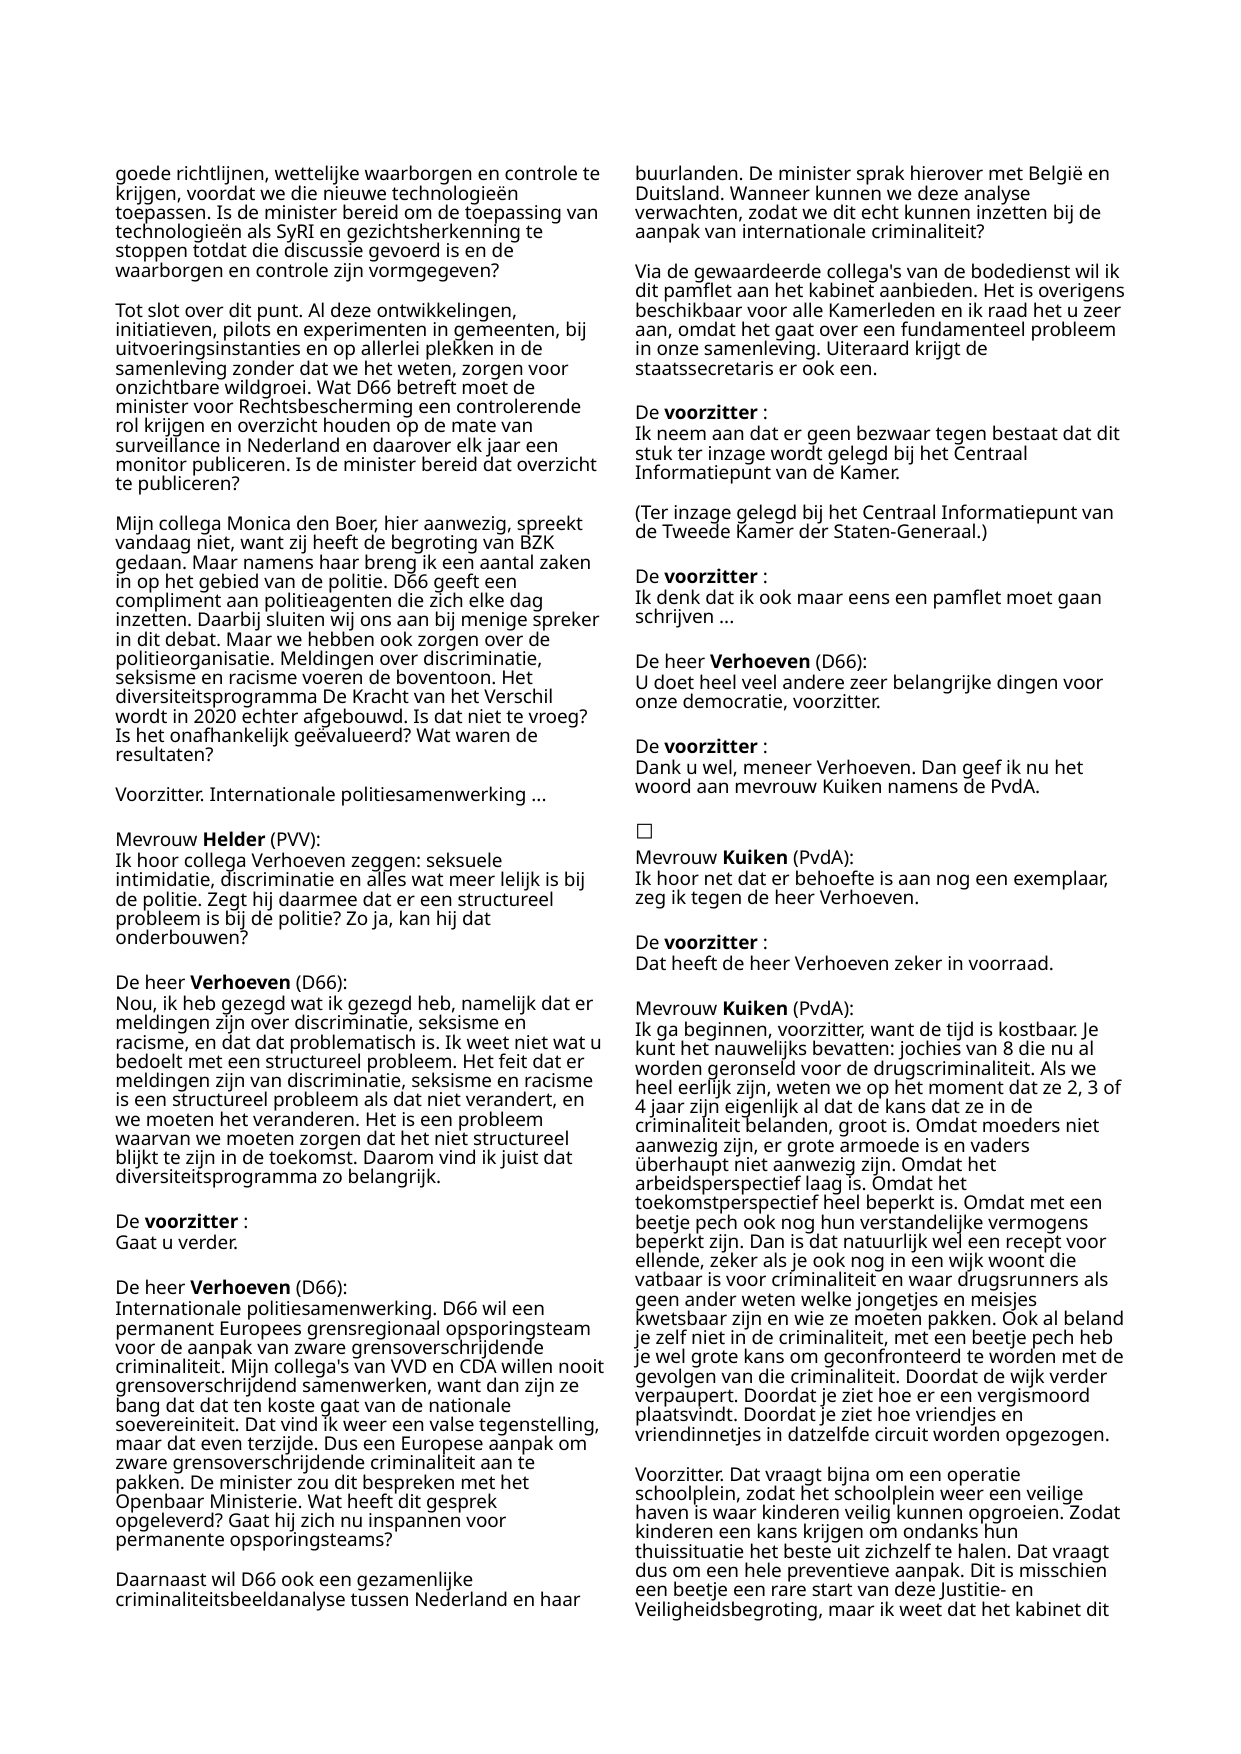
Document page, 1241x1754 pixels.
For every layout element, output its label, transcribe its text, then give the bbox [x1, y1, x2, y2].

text goede richtlijnen, wettelijke waarborgen en controle te krijgen, voordat we die nieuwe technologieën toepassen. Is de minister bereid om de toepassing van technologieën als SyRI en gezichtsherkenning te stoppen totdat die discussie gevoerd is en de waarborgen en controle zijn vormgegeven? [115, 165, 605, 281]
text Voorzitter. Dat vraagt bijna om een operatie schoolplein, zodat het schoolplein weer een veilige haven is waar kinderen veilig kunnen opgroeien. Zodat kinderen een kans krijgen om ondanks hun thuissituatie het beste uit zichzelf te halen. Dat vraagt dus om een hele preventieve aanpak. Dit is misschien een beetje een rare start van deze Justitie- en Veiligheidsbegroting, maar ik weet dat het kabinet dit [635, 1466, 1125, 1620]
text De voorzitter : [635, 929, 1125, 955]
text De voorzitter : [635, 563, 1125, 589]
text Dat heeft de heer Verhoeven zeker in voorraad. [635, 955, 1125, 974]
text Dank u wel, meneer Verhoeven. Dan geef ik nu het woord aan mevrouw Kuiken namens de PvdA. [635, 759, 1125, 798]
text U doet heel veel andere zeer belangrijke dingen voor onze democratie, voorzitter. [635, 674, 1125, 713]
text Ik hoor net dat er behoefte is aan nog een exemplaar, zeg ik tegen de heer Verhoeven. [635, 870, 1125, 908]
text Mevrouw Helder (PVV): [115, 826, 605, 852]
text De voorzitter : [115, 1209, 605, 1234]
text Nou, ik heb gezegd wat ik gezegd heb, namelijk dat er meldingen zijn over discriminatie, seksisme en racisme, en dat dat problematisch is. Ik weet niet wat u bedoelt met een structureel probleem. Het feit dat er meldingen zijn van discriminatie, seksisme en racisme is een structureel probleem als dat niet verandert, en we moeten het veranderen. Het is een probleem waarvan we moeten zorgen dat het niet structureel blijkt te zijn in de toekomst. Daarom vind ik juist dat diversiteitsprogramma zo belangrijk. [115, 995, 605, 1188]
text Mevrouw Kuiken (PvdA): [635, 995, 1125, 1021]
text Gaat u verder. [115, 1234, 605, 1254]
text De heer Verhoeven (D66): [115, 969, 605, 995]
text Mijn collega Monica den Boer, hier aanwezig, spreekt vandaag niet, want zij heeft de begroting van BZK gedaan. Maar namens haar breng ik een aantal zaken in op het gebied van de politie. D66 geeft een compliment aan politieagenten die zich elke dag inzetten. Daarbij sluiten wij ons aan bij menige spreker in dit debat. Maar we hebben ook zorgen over de politieorganisatie. Meldingen over discriminatie, seksisme en racisme voeren de boventoon. Het diversiteitsprogramma De Kracht van het Verschil wordt in 2020 echter afgebouwd. Is dat niet te vroeg? Is het onafhankelijk geëvalueerd? Wat waren de resultaten? [115, 515, 605, 766]
text Ik ga beginnen, voorzitter, want de tijd is kostbaar. Je kunt het nauwelijks bevatten: jochies van 8 die nu al worden geronseld voor de drugscriminaliteit. Als we heel eerlijk zijn, weten we op het moment dat ze 2, 3 of 4 jaar zijn eigenlijk al dat de kans dat ze in de criminaliteit belanden, groot is. Omdat moeders niet aanwezig zijn, er grote armoede is en vaders überhaupt niet aanwezig zijn. Omdat het arbeidsperspectief laag is. Omdat het toekomstperspectief heel beperkt is. Omdat met een beetje pech ook nog hun verstandelijke vermogens beperkt zijn. Dan is dat natuurlijk wel een recept voor ellende, zeker als je ook nog in een wijk woont die vatbaar is voor criminaliteit en waar drugsrunners als geen ander weten welke jongetjes en meisjes kwetsbaar zijn en wie ze moeten pakken. Ook al beland je zelf niet in de criminaliteit, met een beetje pech heb je wel grote kans om geconfronteerd te worden met de gevolgen van die criminaliteit. Doordat de wijk verder verpaupert. Doordat je ziet hoe er een vergismoord plaatsvindt. Doordat je ziet hoe vriendjes en vriendinnetjes in datzelfde circuit worden opgezogen. [635, 1021, 1125, 1445]
text De heer Verhoeven (D66): [635, 648, 1125, 674]
text Ik hoor collega Verhoeven zeggen: seksuele intimidatie, discriminatie en alles wat meer lelijk is bij de politie. Zegt hij daarmee dat er een structureel probleem is bij de politie? Zo ja, kan hij dat onderbouwen? [115, 852, 605, 948]
text Daarnaast wil D66 ook een gezamenlijke criminaliteitsbeeldanalyse tussen Nederland en haar [115, 1571, 605, 1610]
text Internationale politiesamenwerking. D66 wil een permanent Europees grensregionaal opsporingsteam voor de aanpak van zware grensoverschrijdende criminaliteit. Mijn collega's van VVD en CDA willen nooit grensoverschrijdend samenwerken, want dan zijn ze bang dat dat ten koste gaat van de nationale soevereiniteit. Dat vind ik weer een valse tegenstelling, maar dat even terzijde. Dus een Europese aanpak om zware grensoverschrijdende criminaliteit aan te pakken. De minister zou dit bespreken met het Openbaar Ministerie. Wat heeft dit gesprek opgeleverd? Gaat hij zich nu inspannen voor permanente opsporingsteams? [115, 1300, 605, 1551]
text (Ter inzage gelegd bij het Centraal Informatiepunt van de Tweede Kamer der Staten-Generaal.) [635, 504, 1125, 542]
text De voorzitter : [635, 733, 1125, 759]
text ⬜ [635, 818, 1125, 844]
text De voorzitter : [635, 399, 1125, 425]
text Mevrouw Kuiken (PvdA): [635, 844, 1125, 870]
text Via de gewaardeerde collega's van de bodedienst wil ik dit pamflet aan het kabinet aanbieden. Het is overigens beschikbaar voor alle Kamerleden en ik raad het u zeer aan, omdat het gaat over een fundamenteel probleem in onze samenleving. Uiteraard krijgt de staatssecretaris er ook een. [635, 263, 1125, 379]
text Ik denk dat ik ook maar eens een pamflet moet gaan schrijven ... [635, 589, 1125, 627]
text Voorzitter. Internationale politiesamenwerking ... [115, 786, 605, 806]
text Tot slot over dit punt. Al deze ontwikkelingen, initiatieven, pilots en experimenten in gemeenten, bij uitvoeringsinstanties en op allerlei plekken in de samenleving zonder dat we het weten, zorgen voor onzichtbare wildgroei. Wat D66 betreft moet de minister voor Rechtsbescherming een controlerende rol krijgen en overzicht houden op de mate van surveillance in Nederland en daarover elk jaar een monitor publiceren. Is de minister bereid dat overzicht te publiceren? [115, 302, 605, 494]
text Ik neem aan dat er geen bezwaar tegen bestaat dat dit stuk ter inzage wordt gelegd bij het Centraal Informatiepunt van de Kamer. [635, 425, 1125, 483]
text De heer Verhoeven (D66): [115, 1274, 605, 1300]
text buurlanden. De minister sprak hierover met België en Duitsland. Wanneer kunnen we deze analyse verwachten, zodat we dit echt kunnen inzetten bij de aanpak van internationale criminaliteit? [635, 165, 1125, 242]
